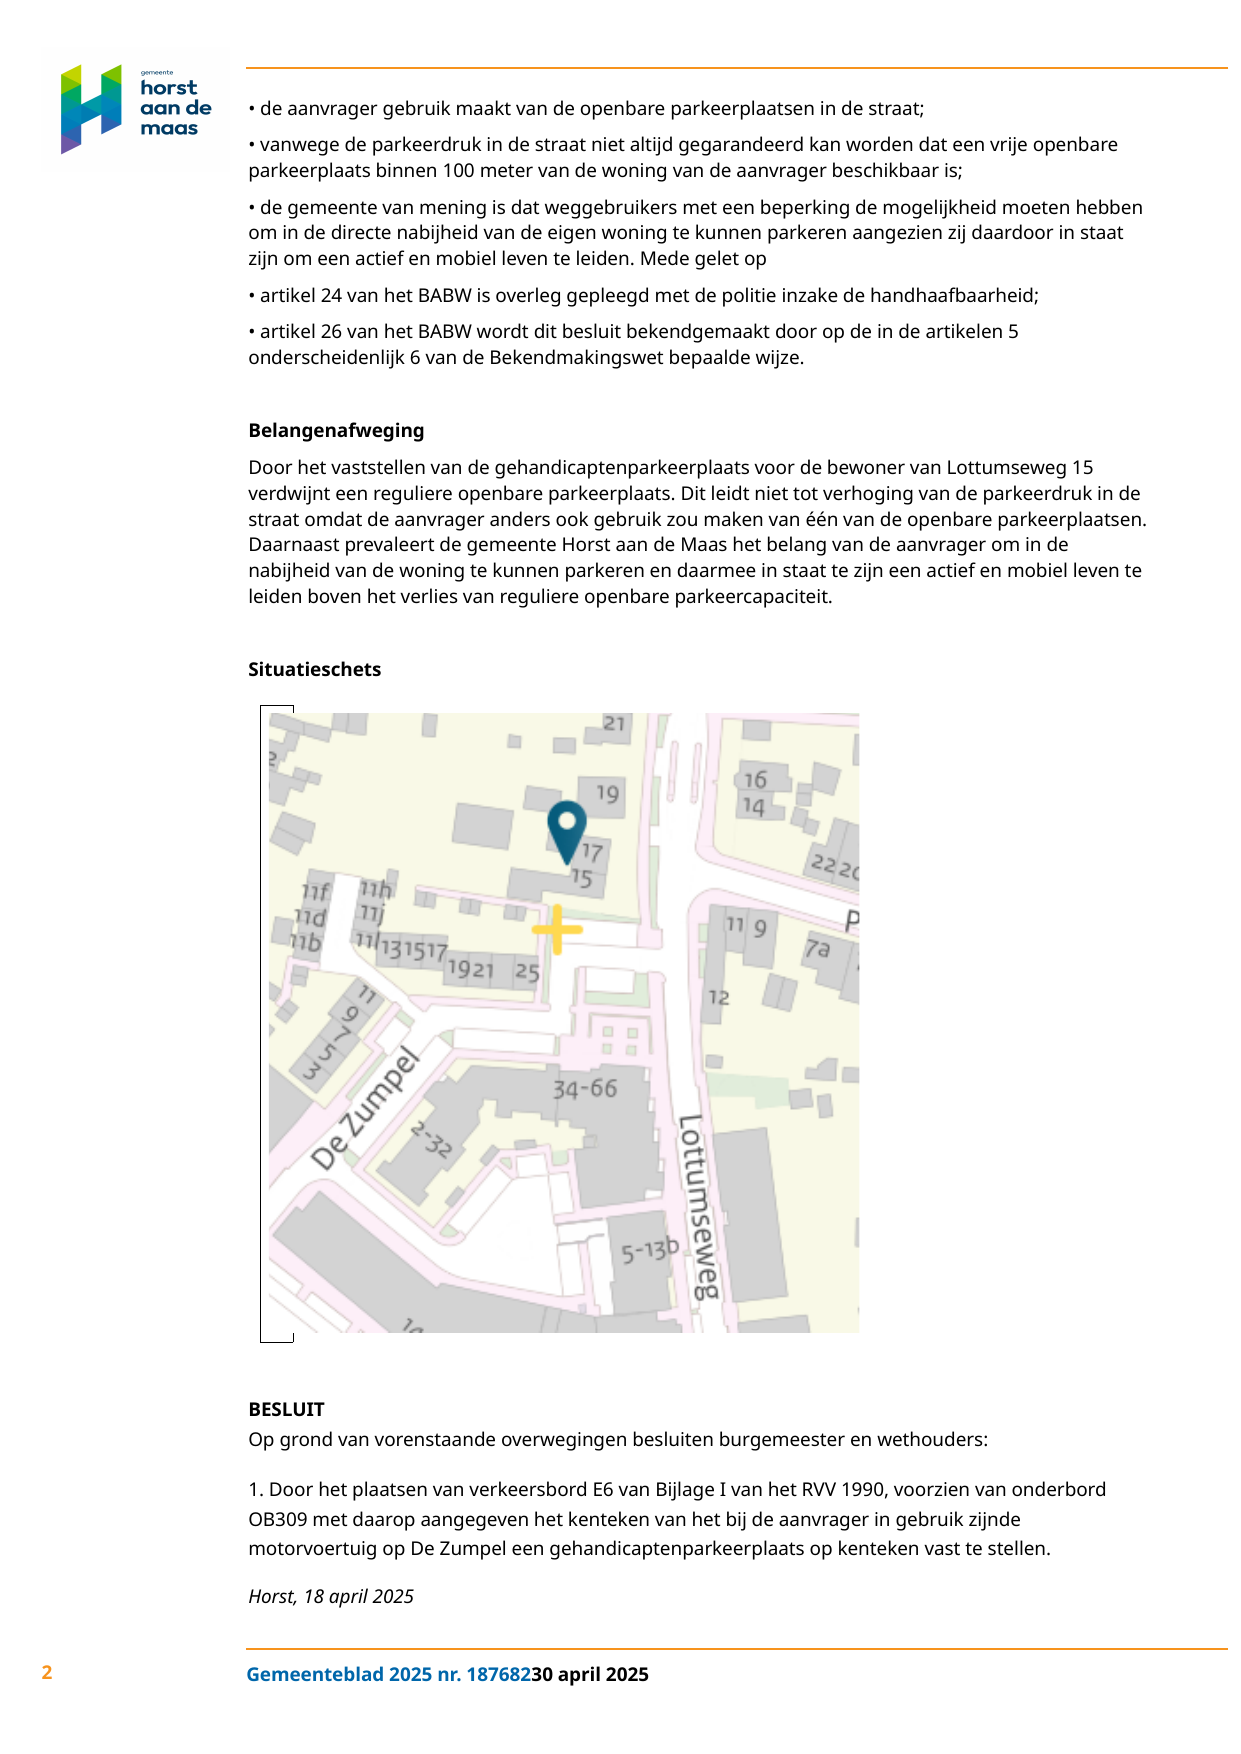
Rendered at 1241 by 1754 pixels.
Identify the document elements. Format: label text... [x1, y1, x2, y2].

text Belangenafweging [248, 418, 1152, 443]
text • artikel 24 van het BABW is overleg gepleegd met de politie inzake de handhaafbaarheid; [248, 282, 1152, 308]
text Door het vaststellen van de gehandicaptenparkeerplaats voor de bewoner van Lottumseweg 15 verdwijnt een reguliere openbare parkeerplaats. Dit leidt niet tot verhoging van de parkeerdruk in de straat omdat de aanvrager anders ook gebruik zou maken van één van de openbare parkeerplaatsen. Daarnaast prevaleert de gemeente Horst aan de Maas het belang van de aanvrager om in de nabijheid van de woning te kunnen parkeren en daarmee in staat te zijn een actief en mobiel leven te leiden boven het verlies van reguliere openbare parkeercapaciteit. [248, 454, 1152, 609]
text • vanwege de parkeerdruk in de straat niet altijd gegarandeerd kan worden dat een vrije openbare parkeerplaats binnen 100 meter van de woning van de aanvrager beschikbaar is; [248, 131, 1152, 183]
text • artikel 26 van het BABW wordt dit besluit bekendgemaakt door op de in de artikelen 5 onderscheidenlijk 6 van de Bekendmakingswet bepaalde wijze. [248, 319, 1152, 370]
text • de aanvrager gebruik maakt van de openbare parkeerplaatsen in de straat; [248, 95, 1152, 121]
picture [268, 713, 860, 1333]
picture [41, 47, 231, 172]
text 1. Door het plaatsen van verkeersbord E6 van Bijlage I van het RVV 1990, voorzien van onderbord OB309 met daarop aangegeven het kenteken van het bij de aanvrager in gebruik zijnde motorvoertuig op De Zumpel een gehandicaptenparkeerplaats op kenteken vast te stellen. [248, 1476, 1152, 1561]
text Situatieschets [248, 656, 1152, 682]
text Op grond van vorenstaande overwegingen besluiten burgemeester en wethouders: [248, 1426, 1152, 1451]
text Horst, 18 april 2025 [248, 1583, 1152, 1609]
text BESLUIT [248, 1396, 1152, 1422]
text • de gemeente van mening is dat weggebruikers met een beperking de mogelijkheid moeten hebben om in de directe nabijheid van de eigen woning te kunnen parkeren aangezien zij daardoor in staat zijn om een actief en mobiel leven te leiden. Mede gelet op [248, 194, 1152, 271]
